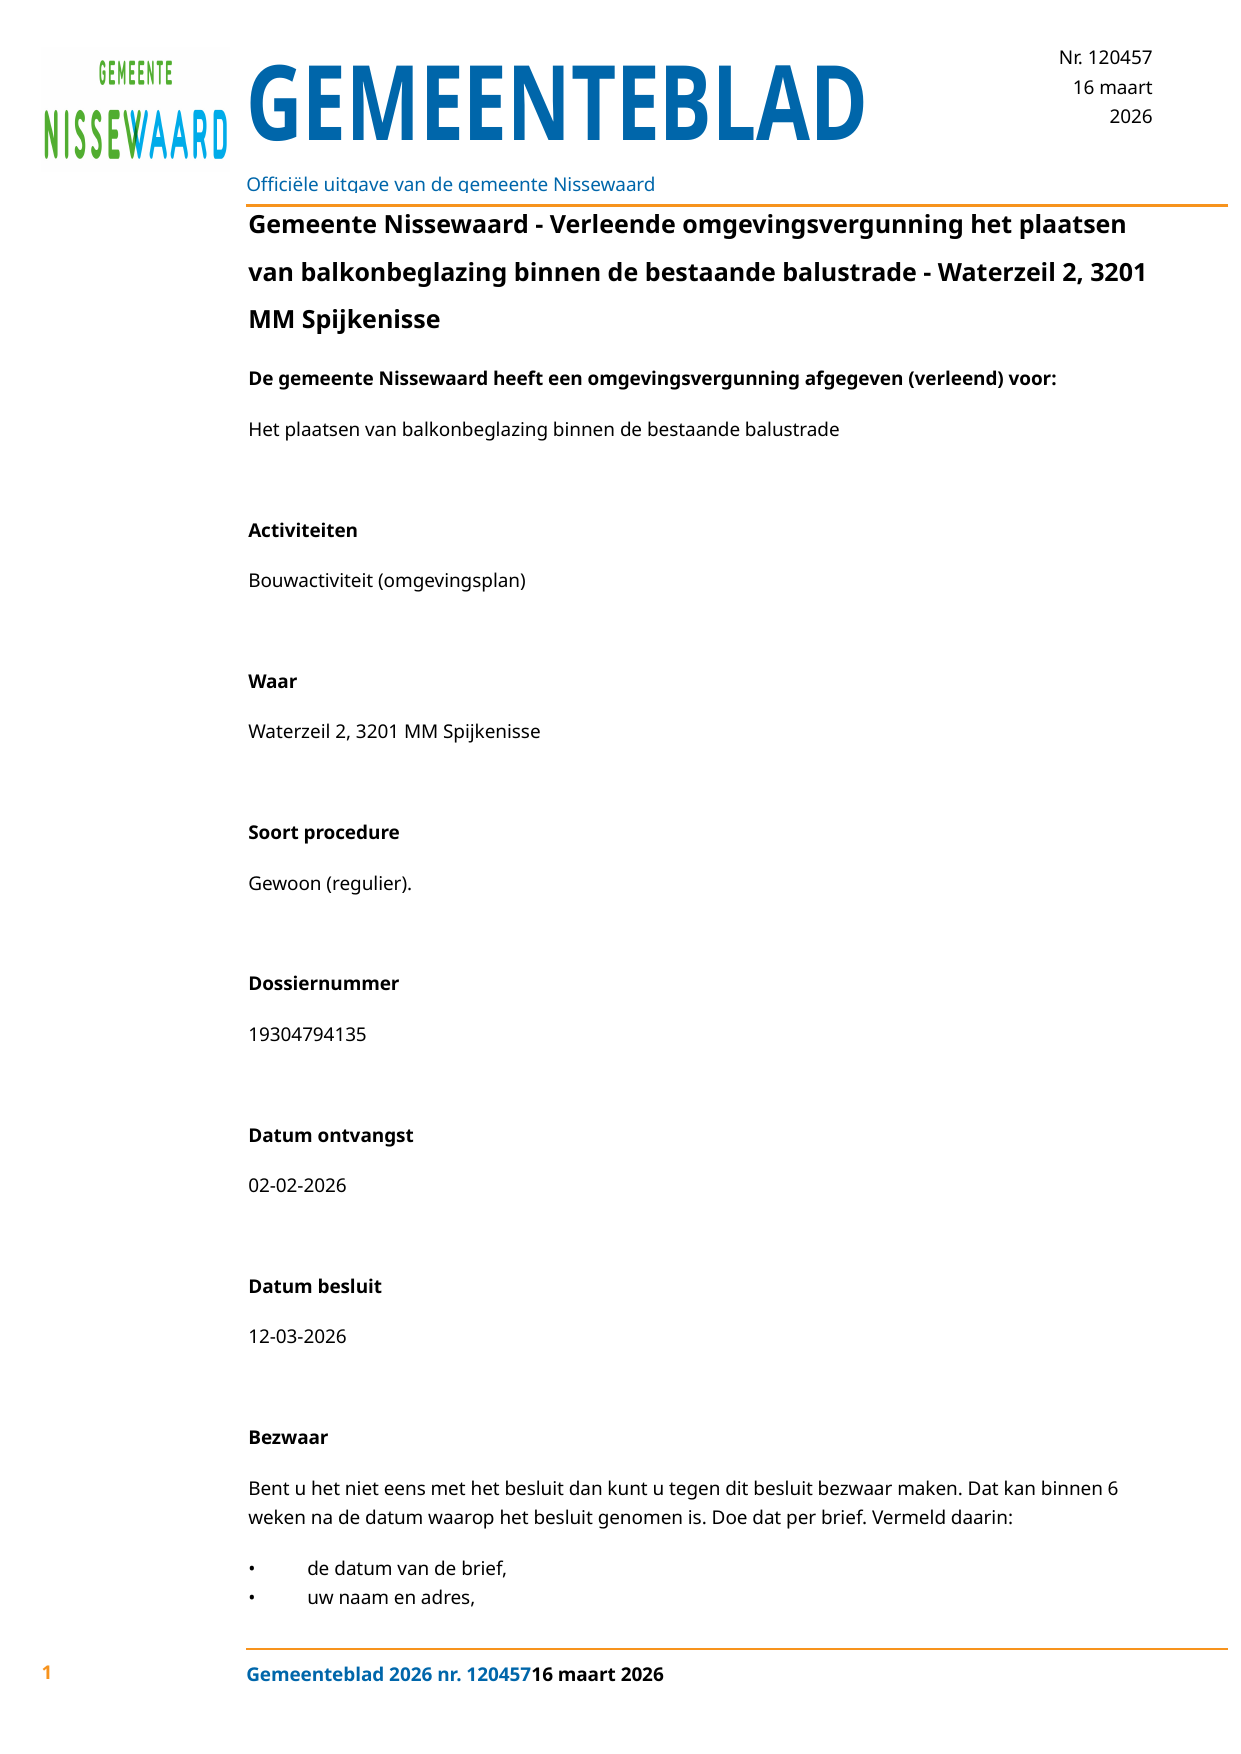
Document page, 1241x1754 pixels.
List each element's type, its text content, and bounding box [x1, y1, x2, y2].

text De gemeente Nissewaard heeft een omgevingsvergunning afgegeven (verleend) voor: [248, 366, 1152, 391]
list de datum van de brief, [248, 1555, 1152, 1580]
text 02-02-2026 [248, 1172, 1152, 1198]
text Bezwaar [248, 1424, 1152, 1450]
text Gemeente Nissewaard - Verleende omgevingsvergunning het plaatsen van balkonbeglazing binnen de bestaande balustrade - Waterzeil 2, 3201 MM Spijkenisse [248, 207, 1152, 336]
text Het plaatsen van balkonbeglazing binnen de bestaande balustrade [248, 416, 1152, 442]
text Bent u het niet eens met het besluit dan kunt u tegen dit besluit bezwaar maken. Dat kan binnen 6 weken na de datum waarop het besluit genomen is. Doe dat per brief. Vermeld daarin: [248, 1475, 1152, 1530]
picture [41, 47, 231, 172]
text Waar [248, 668, 1152, 694]
text Gewoon (regulier). [248, 870, 1152, 895]
list uw naam en adres, [248, 1584, 1152, 1610]
text 12-03-2026 [248, 1323, 1152, 1349]
text Dossiernummer [248, 971, 1152, 996]
text 19304794135 [248, 1021, 1152, 1047]
text Waterzeil 2, 3201 MM Spijkenisse [248, 718, 1152, 744]
text Activiteiten [248, 517, 1152, 542]
text Datum besluit [248, 1273, 1152, 1299]
text Soort procedure [248, 819, 1152, 845]
text Datum ontvangst [248, 1122, 1152, 1147]
text Bouwactiviteit (omgevingsplan) [248, 567, 1152, 593]
